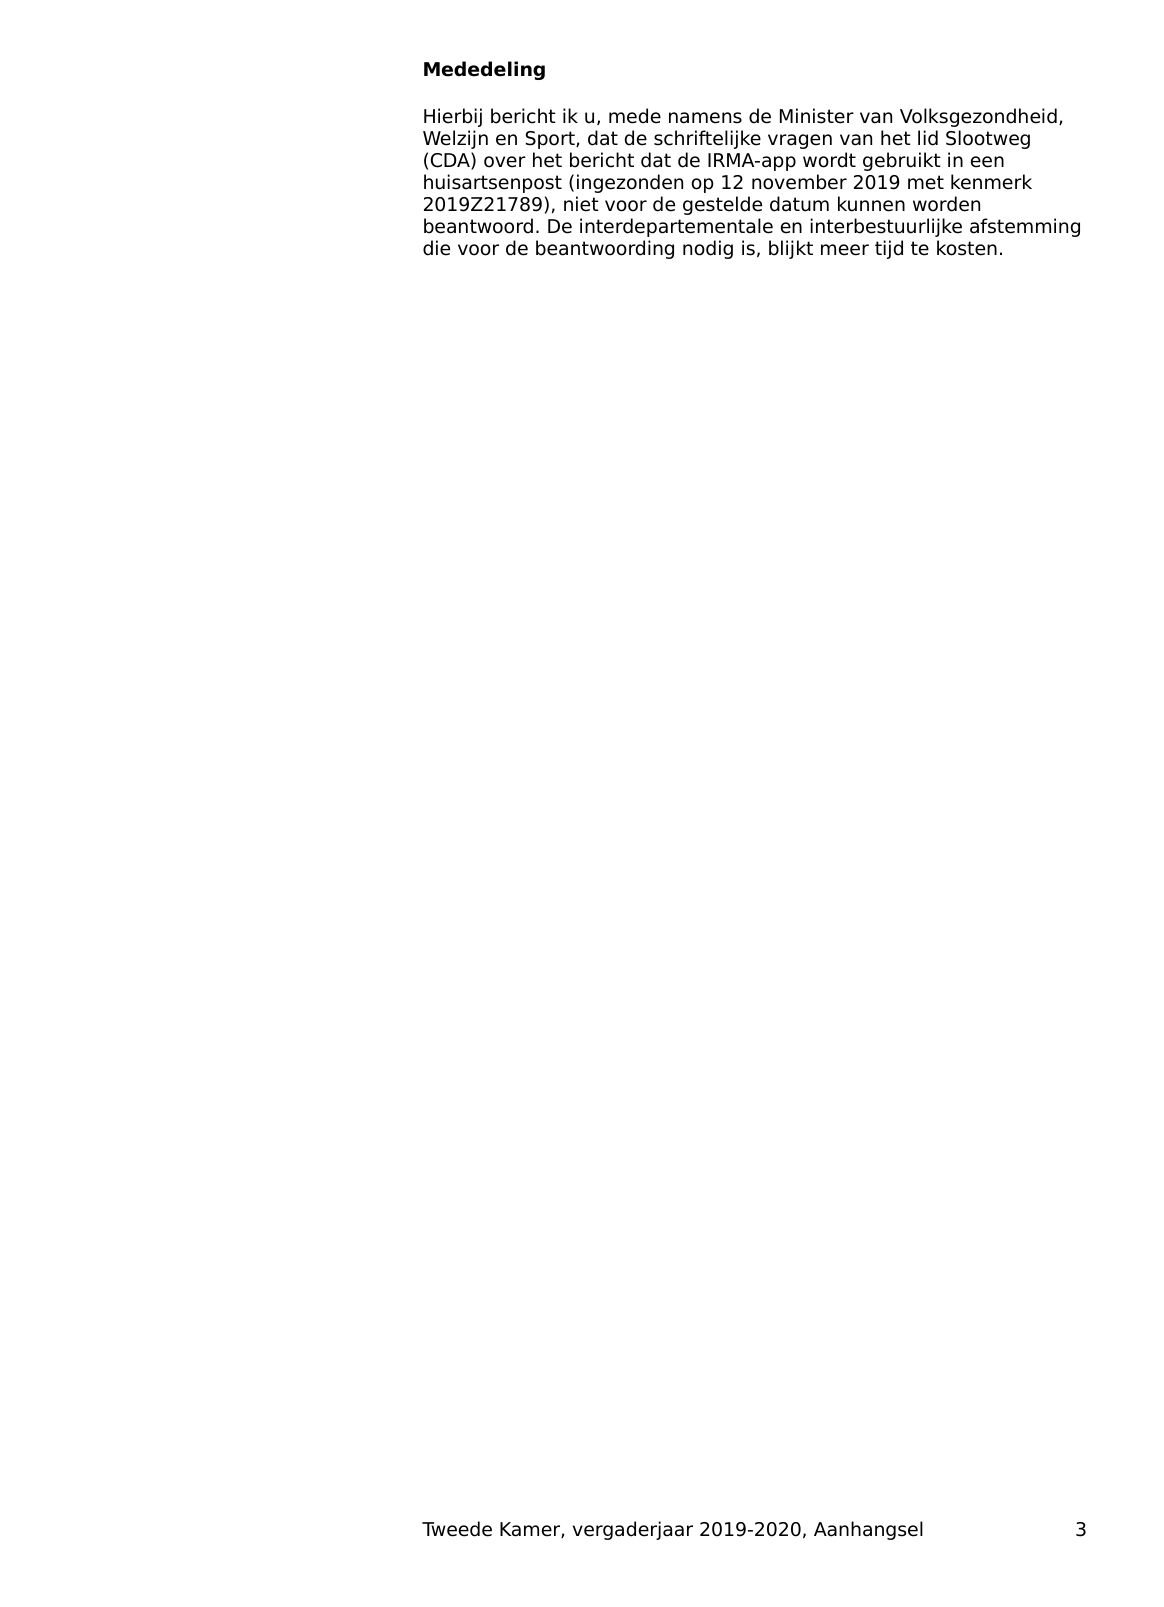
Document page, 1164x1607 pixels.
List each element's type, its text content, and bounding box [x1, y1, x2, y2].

subtitle Mededeling [422, 59, 1087, 81]
text Hierbij bericht ik u, mede namens de Minister van Volksgezondheid, Welzijn en Sport, dat de schriftelijke vragen van het lid Slootweg (CDA) over het bericht dat de IRMA-app wordt gebruikt in een huisartsenpost (ingezonden op 12 november 2019 met kenmerk 2019Z21789), niet voor de gestelde datum kunnen worden beantwoord. De interdepartementale en interbestuurlijke afstemming die voor de beantwoording nodig is, blijkt meer tijd te kosten. [422, 106, 1087, 260]
